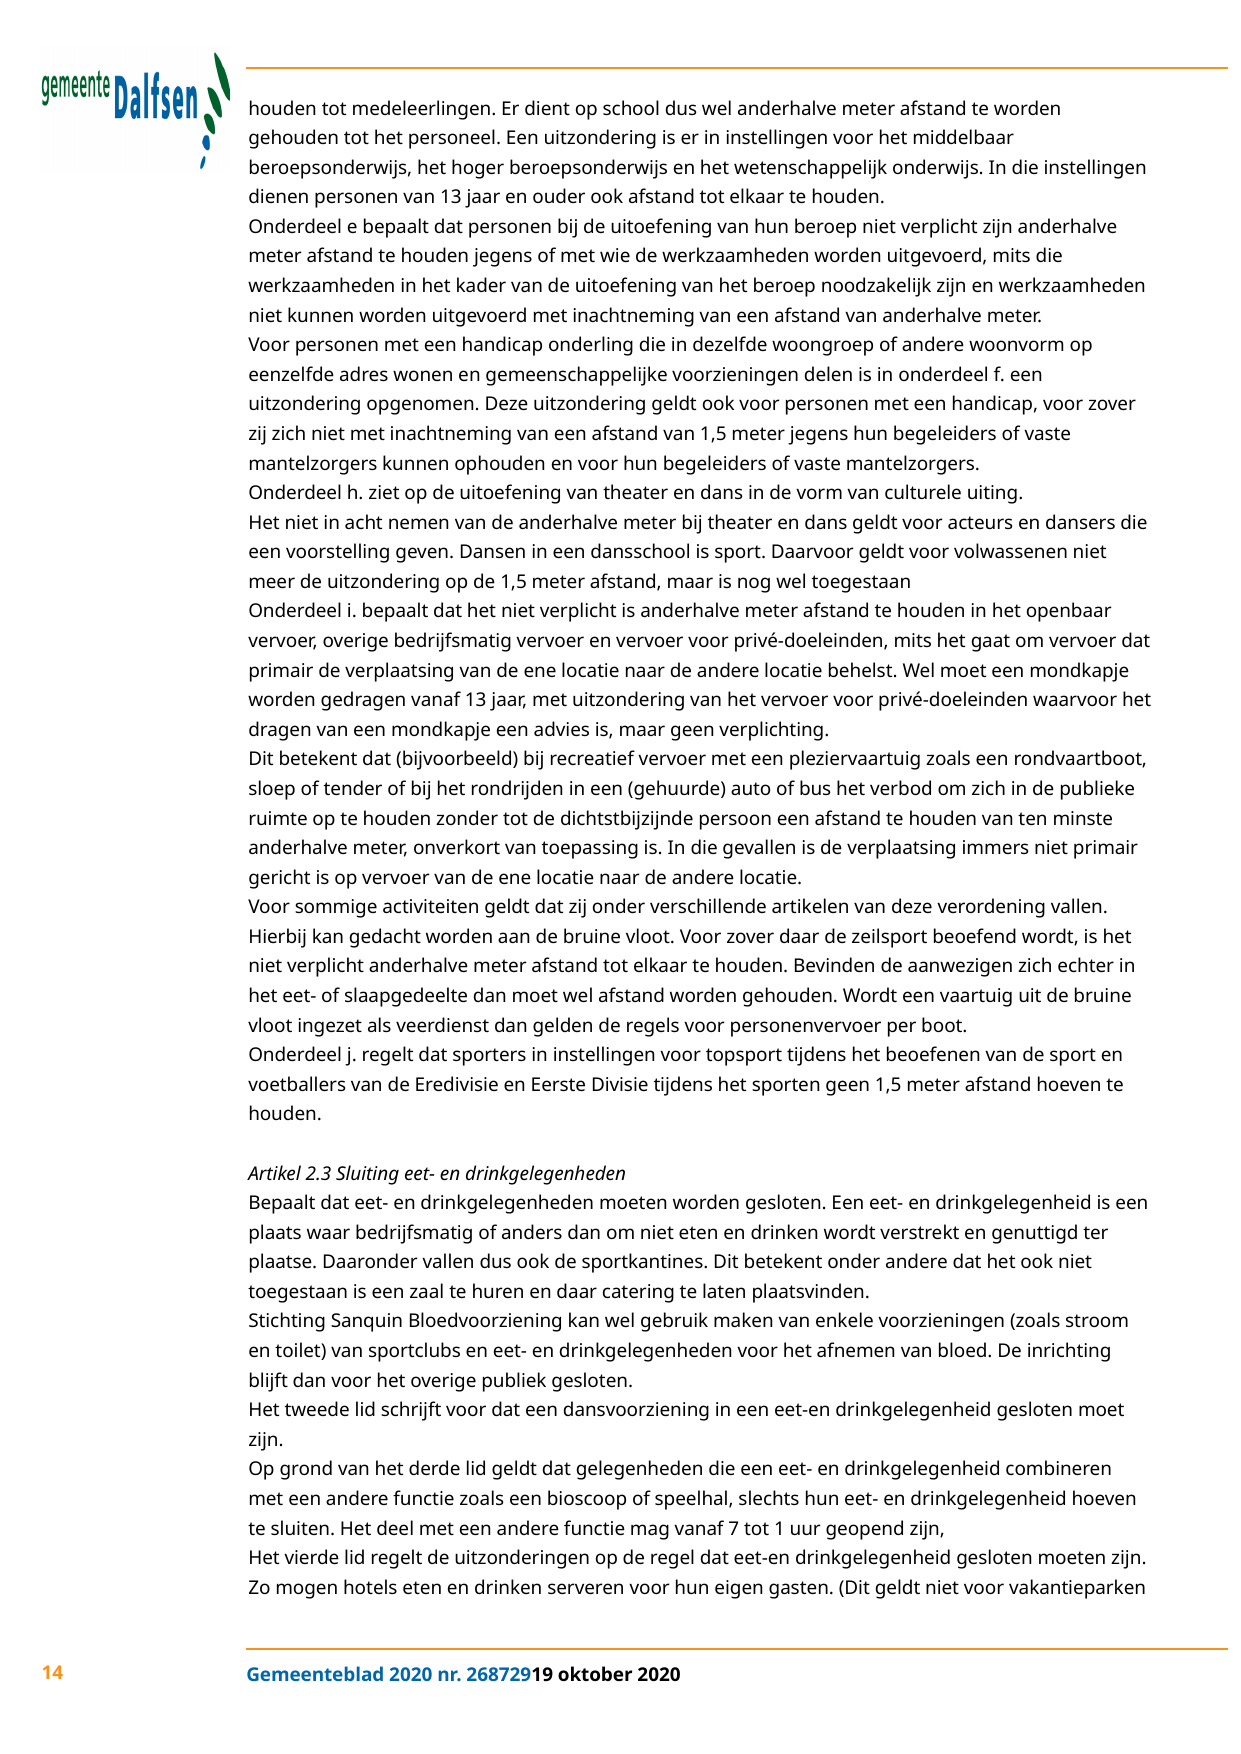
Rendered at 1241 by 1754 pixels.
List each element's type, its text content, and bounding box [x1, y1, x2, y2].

text Het tweede lid schrijft voor dat een dansvoorziening in een eet-en drinkgelegenheid gesloten moet zijn. [248, 1396, 1152, 1452]
text Voor personen met een handicap onderling die in dezelfde woongroep of andere woonvorm op eenzelfde adres wonen en gemeenschappelijke voorzieningen delen is in onderdeel f. een uitzondering opgenomen. Deze uitzondering geldt ook voor personen met een handicap, voor zover zij zich niet met inachtneming van een afstand van 1,5 meter jegens hun begeleiders of vaste mantelzorgers kunnen ophouden en voor hun begeleiders of vaste mantelzorgers. [248, 331, 1152, 476]
text Het niet in acht nemen van de anderhalve meter bij theater en dans geldt voor acteurs en dansers die een voorstelling geven. Dansen in een dansschool is sport. Daarvoor geldt voor volwassenen niet meer de uitzondering op de 1,5 meter afstand, maar is nog wel toegestaan [248, 509, 1152, 594]
text Onderdeel j. regelt dat sporters in instellingen voor topsport tijdens het beoefenen van de sport en voetballers van de Eredivisie en Eerste Divisie tijdens het sporten geen 1,5 meter afstand hoeven te houden. [248, 1041, 1152, 1126]
text Stichting Sanquin Bloedvoorziening kan wel gebruik maken van enkele voorzieningen (zoals stroom en toilet) van sportclubs en eet- en drinkgelegenheden voor het afnemen van bloed. De inrichting blijft dan voor het overige publiek gesloten. [248, 1308, 1152, 1393]
text Artikel 2.3 Sluiting eet- en drinkgelegenheden [248, 1160, 1152, 1186]
text Bepaalt dat eet- en drinkgelegenheden moeten worden gesloten. Een eet- en drinkgelegenheid is een plaats waar bedrijfsmatig of anders dan om niet eten en drinken wordt verstrekt en genuttigd ter plaatse. Daaronder vallen dus ook de sportkantines. Dit betekent onder andere dat het ook niet toegestaan is een zaal te huren en daar catering te laten plaatsvinden. [248, 1189, 1152, 1304]
text Onderdeel e bepaalt dat personen bij de uitoefening van hun beroep niet verplicht zijn anderhalve meter afstand te houden jegens of met wie de werkzaamheden worden uitgevoerd, mits die werkzaamheden in het kader van de uitoefening van het beroep noodzakelijk zijn en werkzaamheden niet kunnen worden uitgevoerd met inachtneming van een afstand van anderhalve meter. [248, 213, 1152, 328]
text Het vierde lid regelt de uitzonderingen op de regel dat eet-en drinkgelegenheid gesloten moeten zijn. Zo mogen hotels eten en drinken serveren voor hun eigen gasten. (Dit geldt niet voor vakantieparken [248, 1544, 1152, 1600]
text Voor sommige activiteiten geldt dat zij onder verschillende artikelen van deze verordening vallen. Hierbij kan gedacht worden aan de bruine vloot. Voor zover daar de zeilsport beoefend wordt, is het niet verplicht anderhalve meter afstand tot elkaar te houden. Bevinden de aanwezigen zich echter in het eet- of slaapgedeelte dan moet wel afstand worden gehouden. Wordt een vaartuig uit de bruine vloot ingezet als veerdienst dan gelden de regels voor personenvervoer per boot. [248, 893, 1152, 1038]
text Onderdeel h. ziet op de uitoefening van theater en dans in de vorm van culturele uiting. [248, 479, 1152, 505]
text Dit betekent dat (bijvoorbeeld) bij recreatief vervoer met een pleziervaartuig zoals een rondvaartboot, sloep of tender of bij het rondrijden in een (gehuurde) auto of bus het verbod om zich in de publieke ruimte op te houden zonder tot de dichtstbijzijnde persoon een afstand te houden van ten minste anderhalve meter, onverkort van toepassing is. In die gevallen is de verplaatsing immers niet primair gericht is op vervoer van de ene locatie naar de andere locatie. [248, 746, 1152, 890]
text houden tot medeleerlingen. Er dient op school dus wel anderhalve meter afstand te worden gehouden tot het personeel. Een uitzondering is er in instellingen voor het middelbaar beroepsonderwijs, het hoger beroepsonderwijs en het wetenschappelijk onderwijs. In die instellingen dienen personen van 13 jaar en ouder ook afstand tot elkaar te houden. [248, 95, 1152, 209]
text Op grond van het derde lid geldt dat gelegenheden die een eet- en drinkgelegenheid combineren met een andere functie zoals een bioscoop of speelhal, slechts hun eet- en drinkgelegenheid hoeven te sluiten. Het deel met een andere functie mag vanaf 7 tot 1 uur geopend zijn, [248, 1456, 1152, 1541]
text Onderdeel i. bepaalt dat het niet verplicht is anderhalve meter afstand te houden in het openbaar vervoer, overige bedrijfsmatig vervoer en vervoer voor privé-doeleinden, mits het gaat om vervoer dat primair de verplaatsing van de ene locatie naar de andere locatie behelst. Wel moet een mondkapje worden gedragen vanaf 13 jaar, met uitzondering van het vervoer voor privé-doeleinden waarvoor het dragen van een mondkapje een advies is, maar geen verplichting. [248, 598, 1152, 742]
picture [41, 47, 231, 172]
